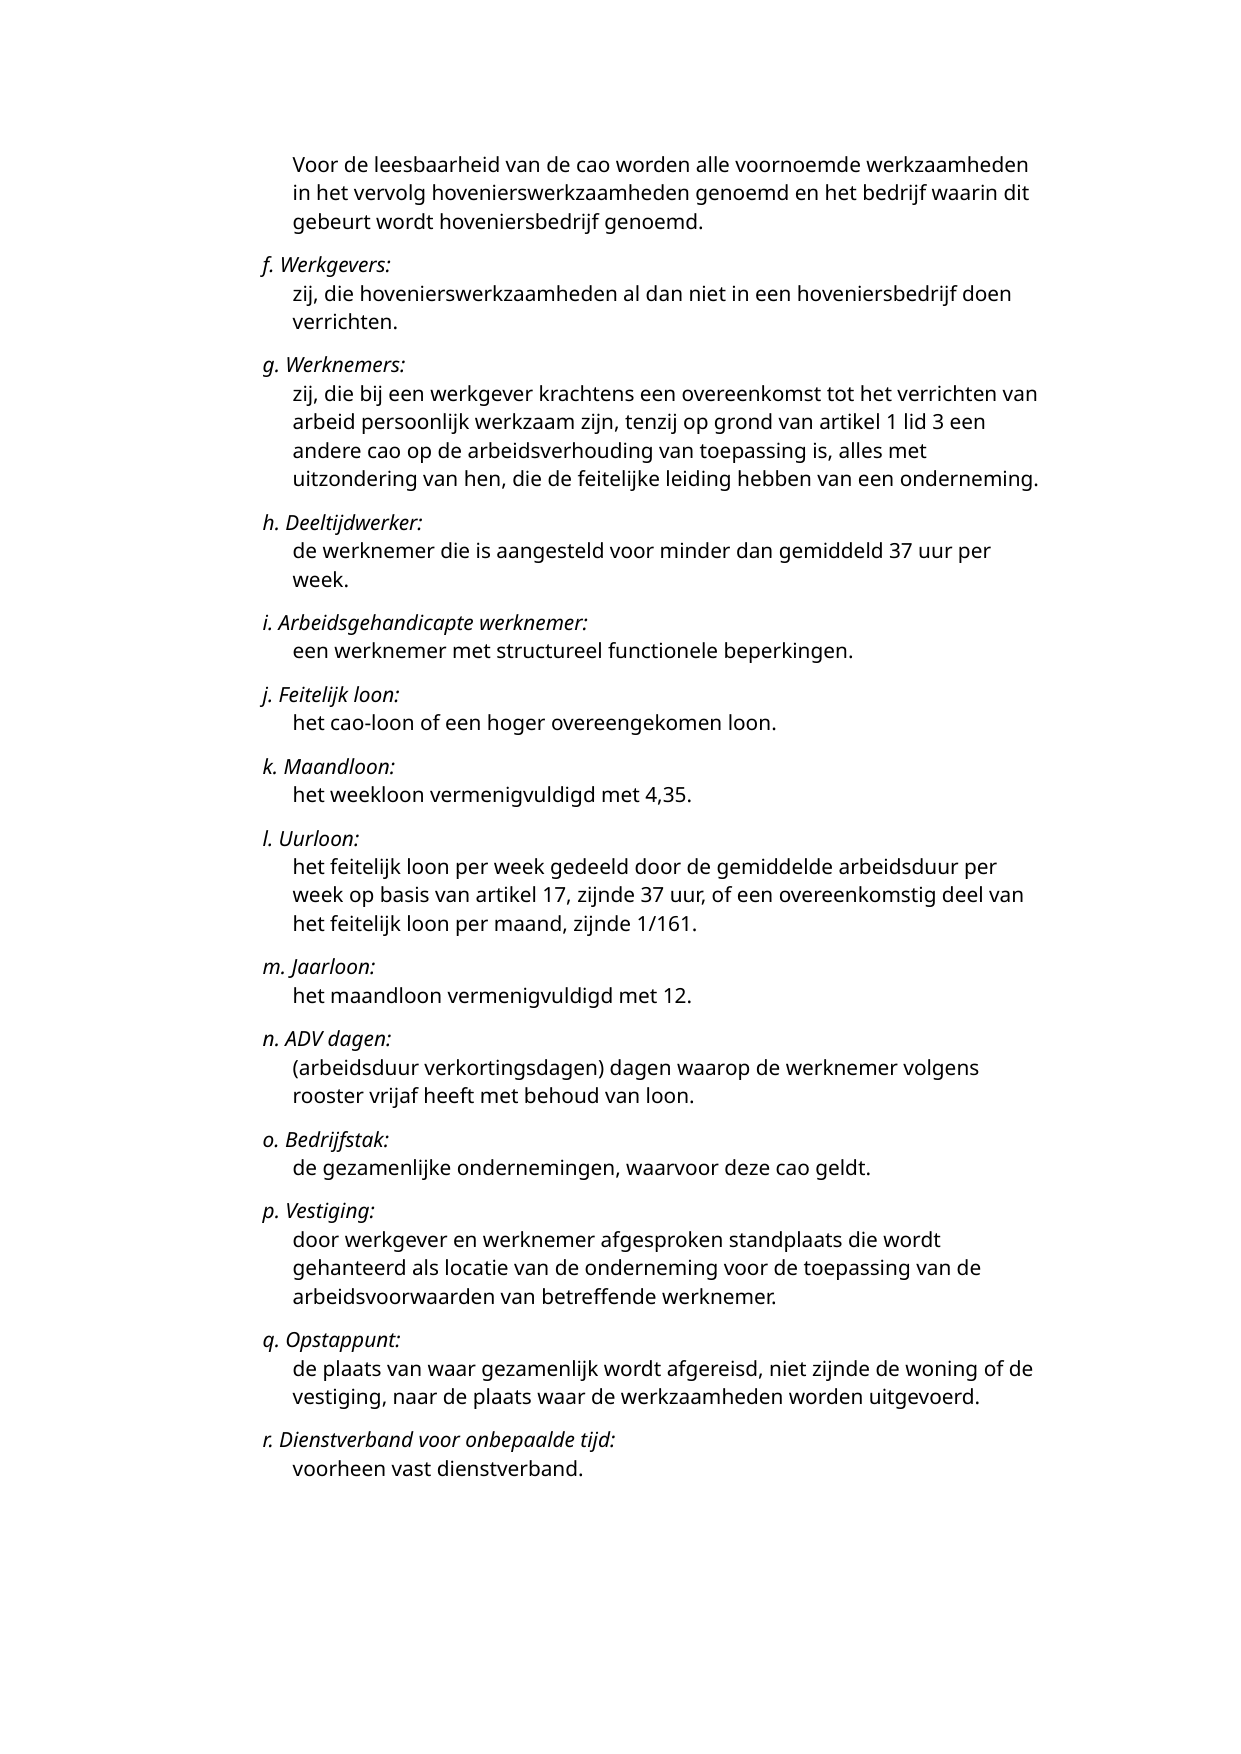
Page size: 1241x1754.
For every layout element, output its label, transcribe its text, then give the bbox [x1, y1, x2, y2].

list h. Deeltijdwerker: [187, 508, 1053, 536]
list zij, die bij een werkgever krachtens een overeenkomst tot het verrichten van arbeid persoonlijk werkzaam zijn, tenzij op grond van artikel 1 lid 3 een andere cao op de arbeidsverhouding van toepassing is, alles met uitzondering van hen, die de feitelijke leiding hebben van een onderneming. [217, 379, 1053, 493]
list voorheen vast dienstverband. [217, 1454, 1053, 1482]
list een werknemer met structureel functionele beperkingen. [217, 637, 1053, 665]
list de gezamenlijke ondernemingen, waarvoor deze cao geldt. [217, 1153, 1053, 1182]
list m. Jaarloon: [187, 952, 1053, 981]
list (arbeidsduur verkortingsdagen) dagen waarop de werknemer volgens rooster vrijaf heeft met behoud van loon. [217, 1053, 1053, 1110]
list p. Vestiging: [187, 1197, 1053, 1225]
list j. Feitelijk loon: [187, 680, 1053, 708]
list o. Bedrijfstak: [187, 1125, 1053, 1153]
list de werknemer die is aangesteld voor minder dan gemiddeld 37 uur per week. [217, 536, 1053, 593]
list k. Maandloon: [187, 752, 1053, 780]
list het weekloon vermenigvuldigd met 4,35. [217, 780, 1053, 809]
list zij, die hovenierswerkzaamheden al dan niet in een hoveniersbedrijf doen verrichten. [217, 279, 1053, 336]
list het feitelijk loon per week gedeeld door de gemiddelde arbeidsduur per week op basis van artikel 17, zijnde 37 uur, of een overeenkomstig deel van het feitelijk loon per maand, zijnde 1/161. [217, 852, 1053, 937]
list l. Uurloon: [187, 824, 1053, 852]
list f. Werkgevers: [187, 250, 1053, 279]
list n. ADV dagen: [187, 1024, 1053, 1053]
list de plaats van waar gezamenlijk wordt afgereisd, niet zijnde de woning of de vestiging, naar de plaats waar de werkzaamheden worden uitgevoerd. [217, 1354, 1053, 1411]
list r. Dienstverband voor onbepaalde tijd: [187, 1426, 1053, 1454]
list Voor de leesbaarheid van de cao worden alle voornoemde werkzaamheden in het vervolg hovenierswerkzaamheden genoemd en het bedrijf waarin dit gebeurt wordt hoveniersbedrijf genoemd. [217, 150, 1053, 235]
list het cao-loon of een hoger overeengekomen loon. [217, 708, 1053, 737]
list door werkgever en werknemer afgesproken standplaats die wordt gehanteerd als locatie van de onderneming voor de toepassing van de arbeidsvoorwaarden van betreffende werknemer. [217, 1225, 1053, 1310]
list i. Arbeidsgehandicapte werknemer: [187, 608, 1053, 637]
list q. Opstappunt: [187, 1325, 1053, 1354]
list g. Werknemers: [187, 351, 1053, 379]
list het maandloon vermenigvuldigd met 12. [217, 981, 1053, 1009]
